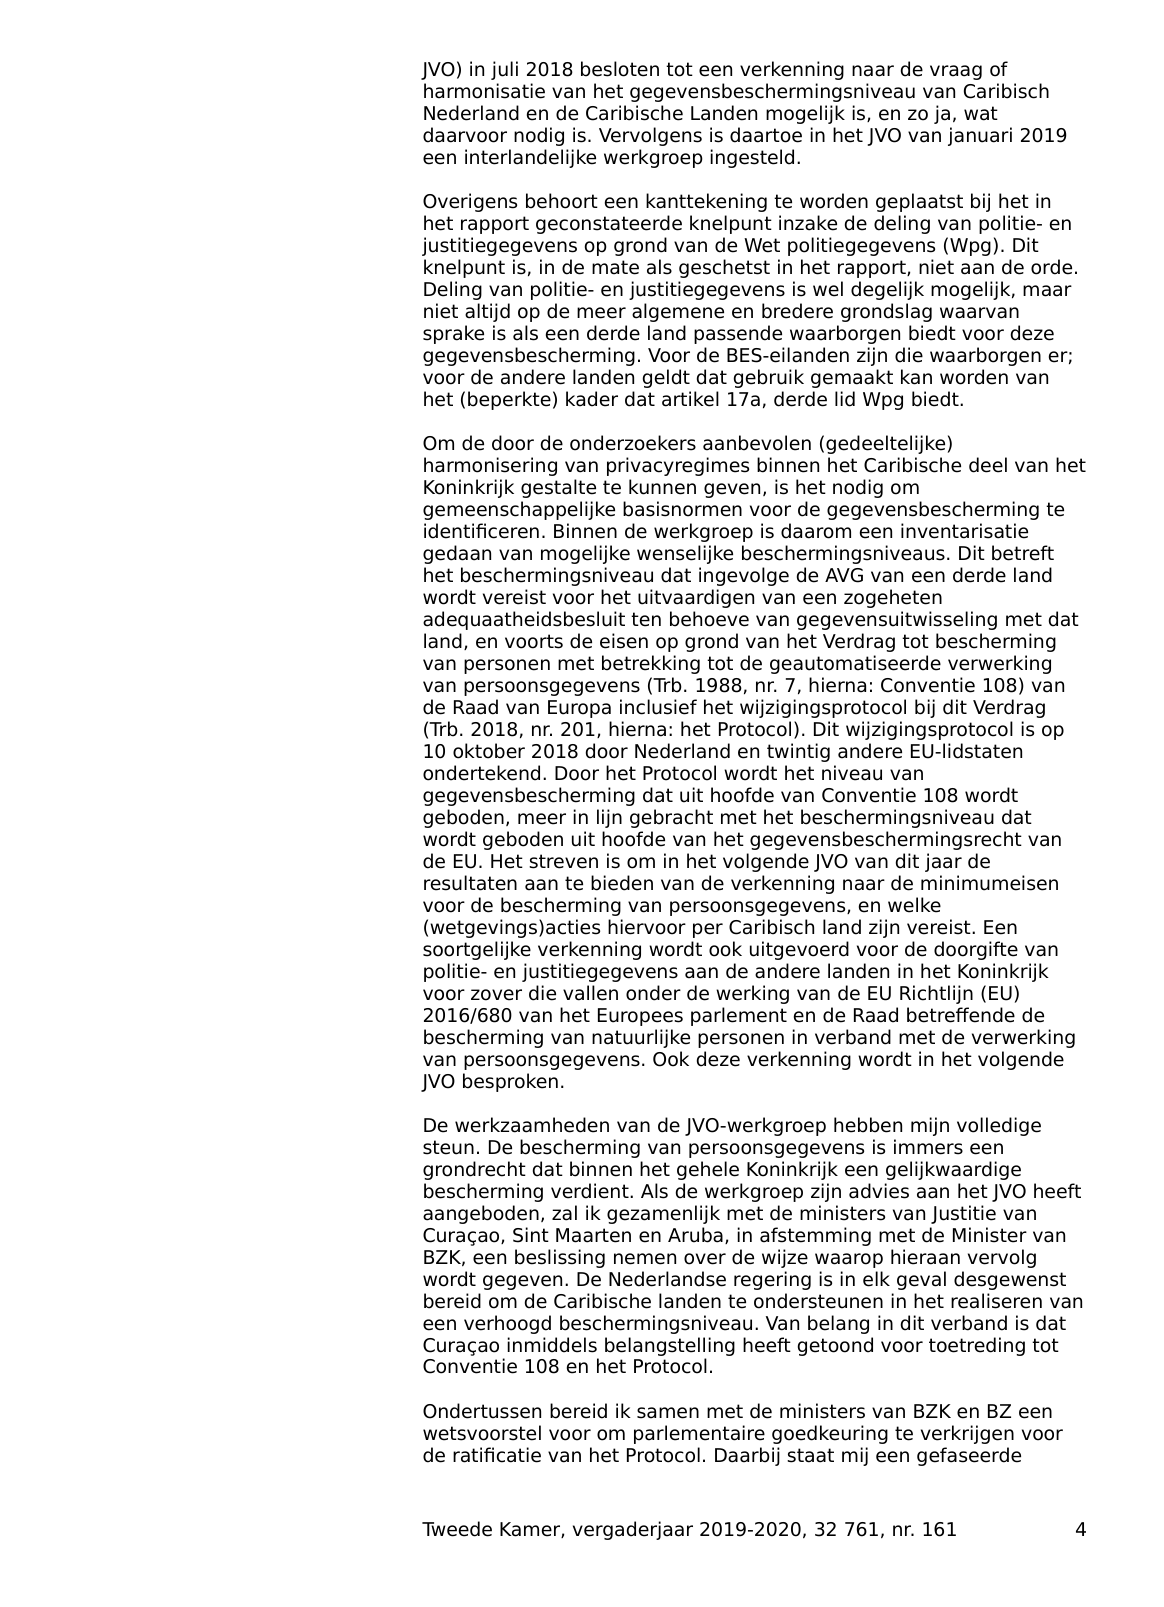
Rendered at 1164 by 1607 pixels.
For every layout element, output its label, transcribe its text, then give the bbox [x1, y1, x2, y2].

text Ondertussen bereid ik samen met de ministers van BZK en BZ een wetsvoorstel voor om parlementaire goedkeuring te verkrijgen voor de ratificatie van het Protocol. Daarbij staat mij een gefaseerde [422, 1401, 1087, 1467]
text Om de door de onderzoekers aanbevolen (gedeeltelijke) harmonisering van privacyregimes binnen het Caribische deel van het Koninkrijk gestalte te kunnen geven, is het nodig om gemeenschappelijke basisnormen voor de gegevensbescherming te identificeren. Binnen de werkgroep is daarom een inventarisatie gedaan van mogelijke wenselijke beschermingsniveaus. Dit betreft het beschermingsniveau dat ingevolge de AVG van een derde land wordt vereist voor het uitvaardigen van een zogeheten adequaatheidsbesluit ten behoeve van gegevensuitwisseling met dat land, en voorts de eisen op grond van het Verdrag tot bescherming van personen met betrekking tot de geautomatiseerde verwerking van persoonsgegevens (Trb. 1988, nr. 7, hierna: Conventie 108) van de Raad van Europa inclusief het wijzigingsprotocol bij dit Verdrag (Trb. 2018, nr. 201, hierna: het Protocol). Dit wijzigingsprotocol is op 10 oktober 2018 door Nederland en twintig andere EU-lidstaten ondertekend. Door het Protocol wordt het niveau van gegevensbescherming dat uit hoofde van Conventie 108 wordt geboden, meer in lijn gebracht met het beschermingsniveau dat wordt geboden uit hoofde van het gegevensbeschermingsrecht van de EU. Het streven is om in het volgende JVO van dit jaar de resultaten aan te bieden van de verkenning naar de minimumeisen voor de bescherming van persoonsgegevens, en welke (wetgevings)acties hiervoor per Caribisch land zijn vereist. Een soortgelijke verkenning wordt ook uitgevoerd voor de doorgifte van politie- en justitiegegevens aan de andere landen in het Koninkrijk voor zover die vallen onder de werking van de EU Richtlijn (EU) 2016/680 van het Europees parlement en de Raad betreffende de bescherming van natuurlijke personen in verband met de verwerking van persoonsgegevens. Ook deze verkenning wordt in het volgende JVO besproken. [422, 433, 1087, 1092]
text De werkzaamheden van de JVO-werkgroep hebben mijn volledige steun. De bescherming van persoonsgegevens is immers een grondrecht dat binnen het gehele Koninkrijk een gelijkwaardige bescherming verdient. Als de werkgroep zijn advies aan het JVO heeft aangeboden, zal ik gezamenlijk met de ministers van Justitie van Curaçao, Sint Maarten en Aruba, in afstemming met de Minister van BZK, een beslissing nemen over de wijze waarop hieraan vervolg wordt gegeven. De Nederlandse regering is in elk geval desgewenst bereid om de Caribische landen te ondersteunen in het realiseren van een verhoogd beschermingsniveau. Van belang in dit verband is dat Curaçao inmiddels belangstelling heeft getoond voor toetreding tot Conventie 108 en het Protocol. [422, 1115, 1087, 1378]
text JVO) in juli 2018 besloten tot een verkenning naar de vraag of harmonisatie van het gegevensbeschermingsniveau van Caribisch Nederland en de Caribische Landen mogelijk is, en zo ja, wat daarvoor nodig is. Vervolgens is daartoe in het JVO van januari 2019 een interlandelijke werkgroep ingesteld. [422, 59, 1087, 169]
text Overigens behoort een kanttekening te worden geplaatst bij het in het rapport geconstateerde knelpunt inzake de deling van politie- en justitiegegevens op grond van de Wet politiegegevens (Wpg). Dit knelpunt is, in de mate als geschetst in het rapport, niet aan de orde. Deling van politie- en justitiegegevens is wel degelijk mogelijk, maar niet altijd op de meer algemene en bredere grondslag waarvan sprake is als een derde land passende waarborgen biedt voor deze gegevensbescherming. Voor de BES-eilanden zijn die waarborgen er; voor de andere landen geldt dat gebruik gemaakt kan worden van het (beperkte) kader dat artikel 17a, derde lid Wpg biedt. [422, 191, 1087, 411]
